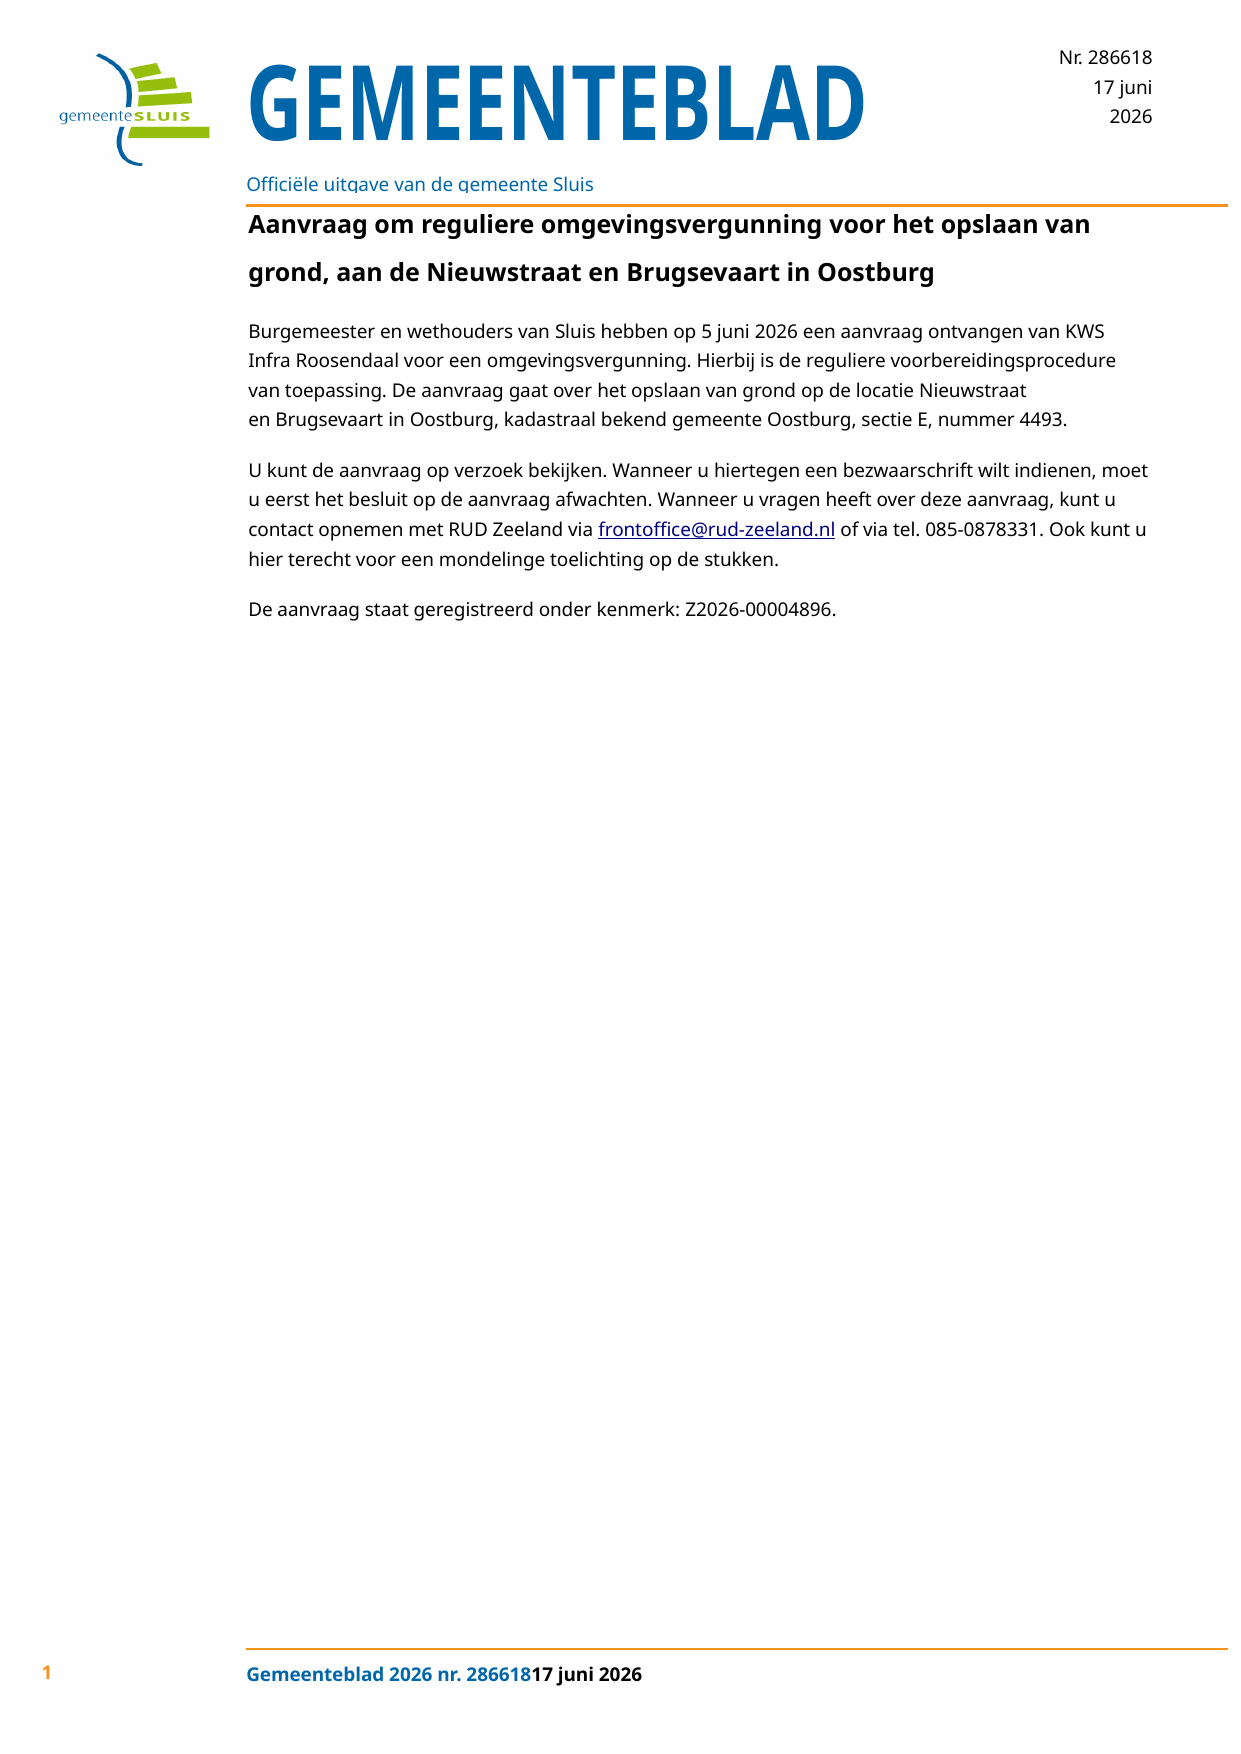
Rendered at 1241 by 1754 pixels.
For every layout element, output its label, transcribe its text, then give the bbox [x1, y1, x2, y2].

text U kunt de aanvraag op verzoek bekijken. Wanneer u hiertegen een bezwaarschrift wilt indienen, moet u eerst het besluit op de aanvraag afwachten. Wanneer u vragen heeft over deze aanvraag, kunt u contact opnemen met RUD Zeeland via frontoffice@rud-zeeland.nl of via tel. 085-0878331. Ook kunt u hier terecht voor een mondelinge toelichting op de stukken. [248, 457, 1152, 572]
text Aanvraag om reguliere omgevingsvergunning voor het opslaan van grond, aan de Nieuwstraat en Brugsevaart in Oostburg [248, 207, 1152, 288]
picture [41, 47, 231, 172]
text De aanvraag staat geregistreerd onder kenmerk: Z2026-00004896. [248, 596, 1152, 622]
text Burgemeester en wethouders van Sluis hebben op 5 juni 2026 een aanvraag ontvangen van KWS Infra Roosendaal voor een omgevingsvergunning. Hierbij is de reguliere voorbereidingsprocedure van toepassing. De aanvraag gaat over het opslaan van grond op de locatie Nieuwstraat en Brugsevaart in Oostburg, kadastraal bekend gemeente Oostburg, sectie E, nummer 4493. [248, 318, 1152, 432]
